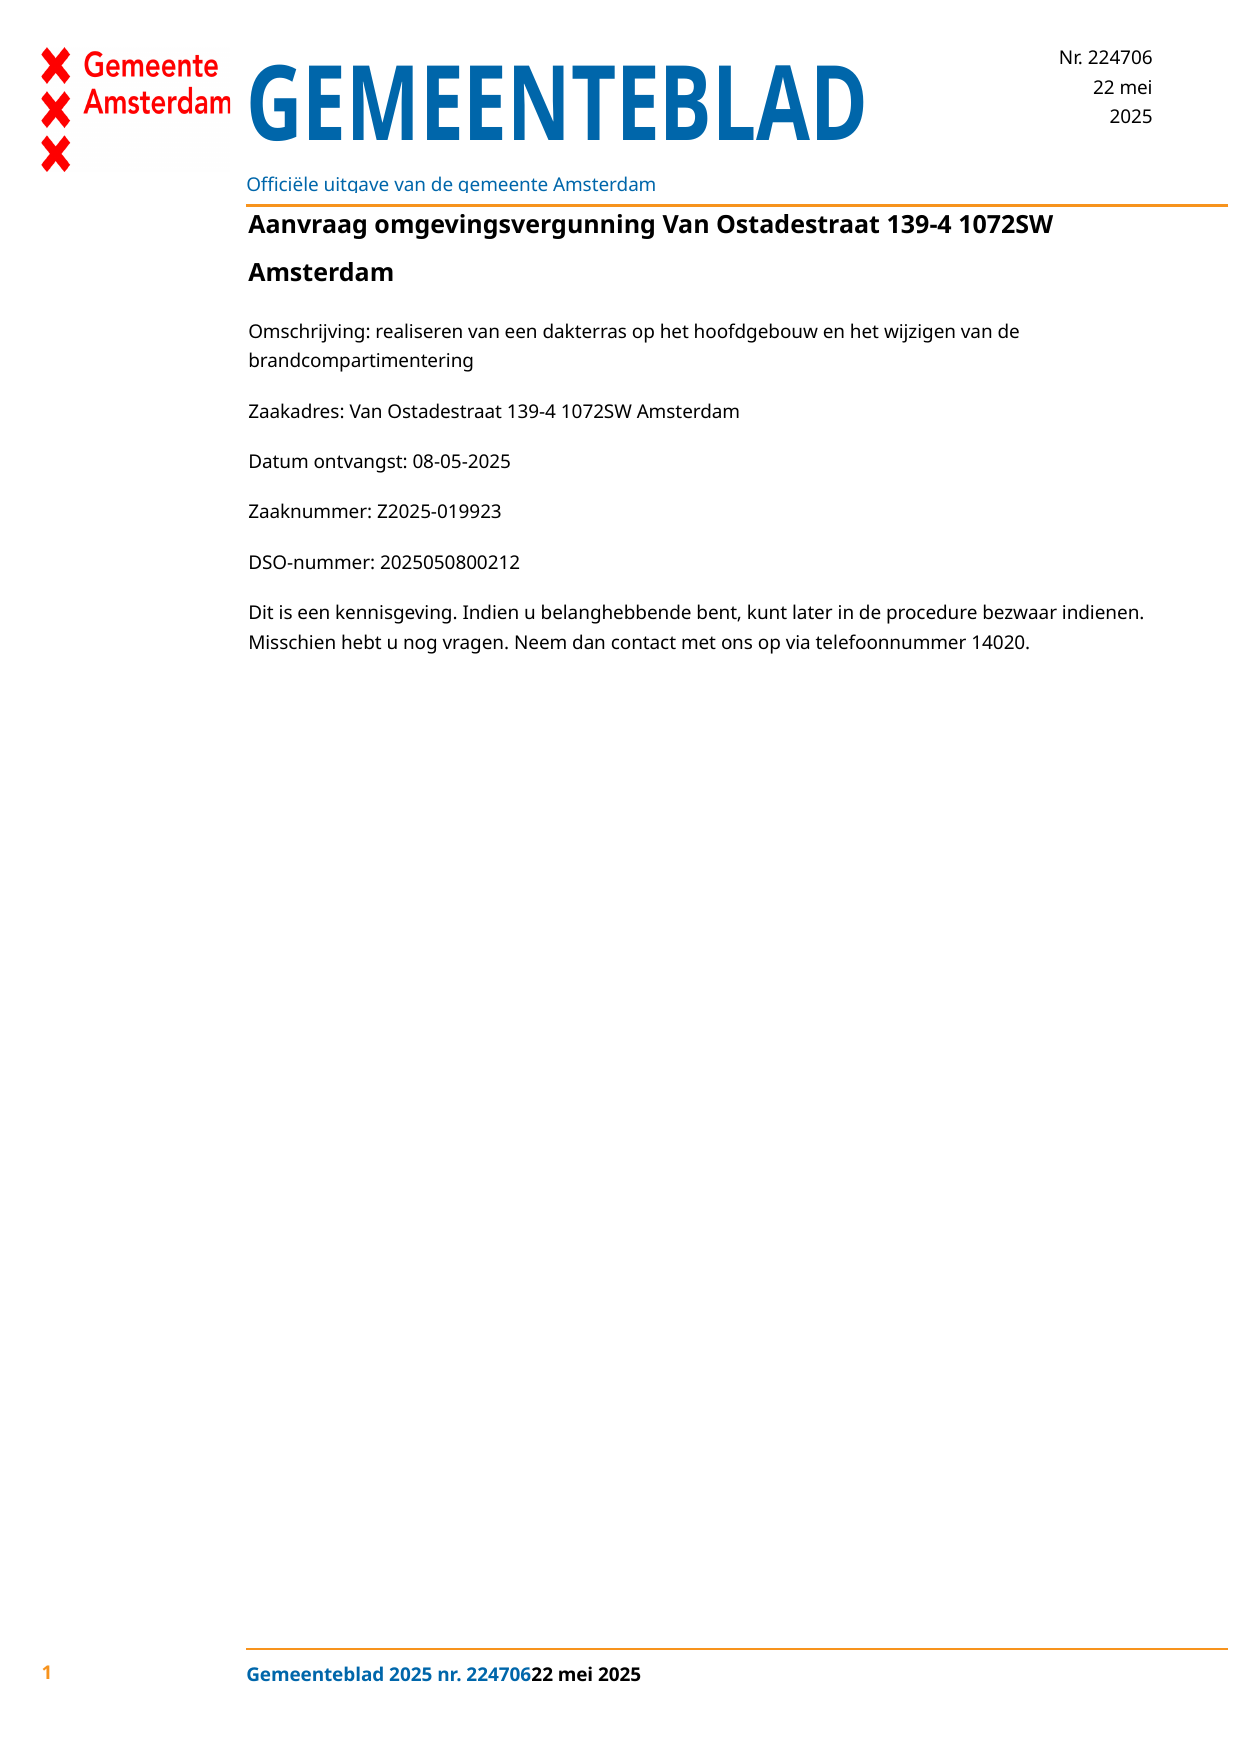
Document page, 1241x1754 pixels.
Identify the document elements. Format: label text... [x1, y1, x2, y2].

text Omschrijving: realiseren van een dakterras op het hoofdgebouw en het wijzigen van de brandcompartimentering [248, 318, 1152, 373]
text Aanvraag omgevingsvergunning Van Ostadestraat 139-4 1072SW Amsterdam [248, 207, 1152, 288]
picture [41, 47, 231, 172]
text Datum ontvangst: 08-05-2025 [248, 448, 1152, 474]
text Dit is een kennisgeving. Indien u belanghebbende bent, kunt later in de procedure bezwaar indienen. Misschien hebt u nog vragen. Neem dan contact met ons op via telefoonnummer 14020. [248, 599, 1152, 655]
text Zaaknummer: Z2025-019923 [248, 499, 1152, 524]
text Zaakadres: Van Ostadestraat 139-4 1072SW Amsterdam [248, 398, 1152, 424]
text DSO-nummer: 2025050800212 [248, 549, 1152, 575]
